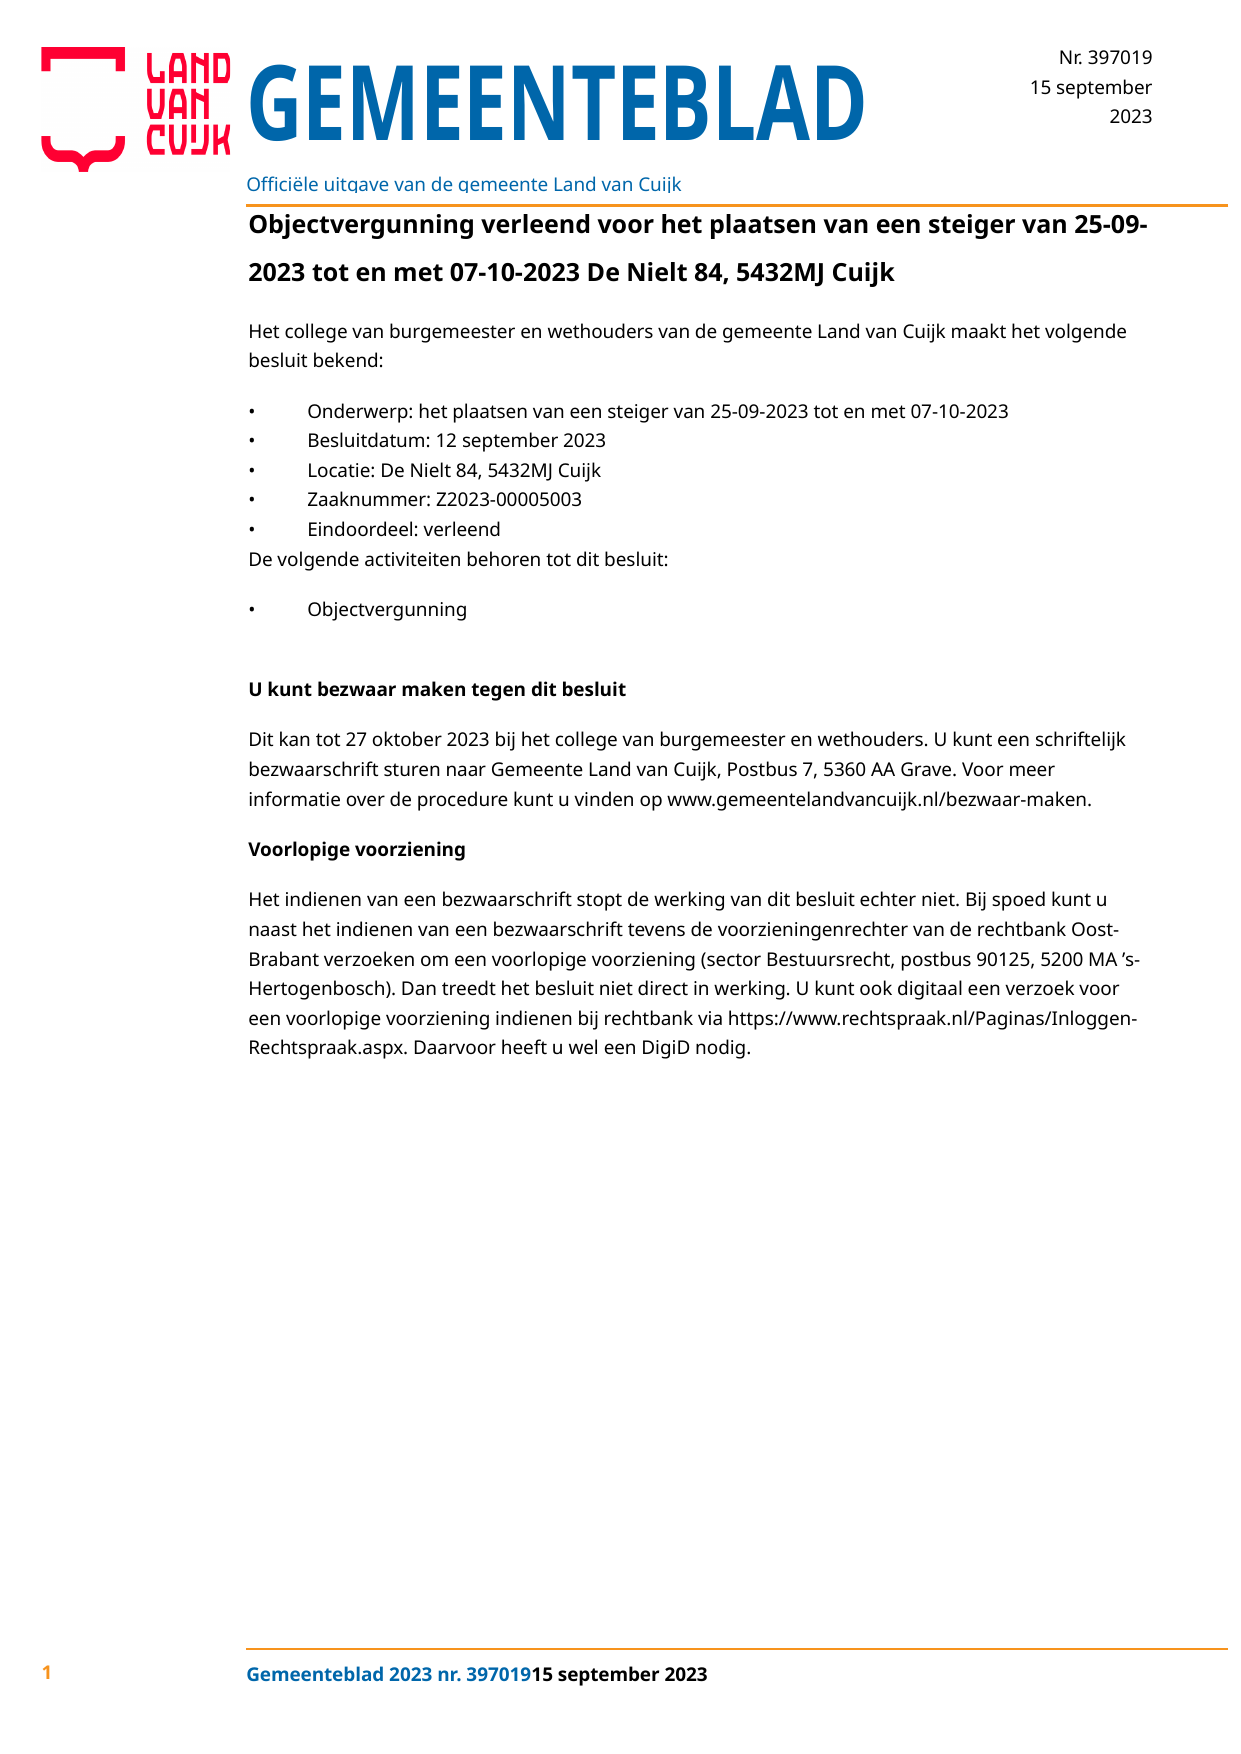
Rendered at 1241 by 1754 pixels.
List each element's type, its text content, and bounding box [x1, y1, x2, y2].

text De volgende activiteiten behoren tot dit besluit: [248, 546, 1152, 572]
text U kunt bezwaar maken tegen dit besluit [248, 676, 1152, 702]
list Zaaknummer: Z2023-00005003 [248, 487, 1152, 512]
list Besluitdatum: 12 september 2023 [248, 427, 1152, 453]
text Het indienen van een bezwaarschrift stopt de werking van dit besluit echter niet. Bij spoed kunt u naast het indienen van een bezwaarschrift tevens de voorzieningenrechter van de rechtbank Oost-Brabant verzoeken om een voorlopige voorziening (sector Bestuursrecht, postbus 90125, 5200 MA ’s-Hertogenbosch). Dan treedt het besluit niet direct in werking. U kunt ook digitaal een verzoek voor een voorlopige voorziening indienen bij rechtbank via https://www.rechtspraak.nl/Paginas/Inloggen-Rechtspraak.aspx. Daarvoor heeft u wel een DigiD nodig. [248, 887, 1152, 1060]
text Het college van burgemeester en wethouders van de gemeente Land van Cuijk maakt het volgende besluit bekend: [248, 318, 1152, 373]
list Locatie: De Nielt 84, 5432MJ Cuijk [248, 457, 1152, 483]
text Objectvergunning verleend voor het plaatsen van een steiger van 25-09-2023 tot en met 07-10-2023 De Nielt 84, 5432MJ Cuijk [248, 207, 1152, 288]
list Eindoordeel: verleend [248, 516, 1152, 542]
picture [41, 47, 231, 172]
text Dit kan tot 27 oktober 2023 bij het college van burgemeester en wethouders. U kunt een schriftelijk bezwaarschrift sturen naar Gemeente Land van Cuijk, Postbus 7, 5360 AA Grave. Voor meer informatie over de procedure kunt u vinden op www.gemeentelandvancuijk.nl/bezwaar-maken. [248, 727, 1152, 812]
list Objectvergunning [248, 596, 1152, 622]
text Voorlopige voorziening [248, 836, 1152, 862]
list Onderwerp: het plaatsen van een steiger van 25-09-2023 tot en met 07-10-2023 [248, 398, 1152, 424]
